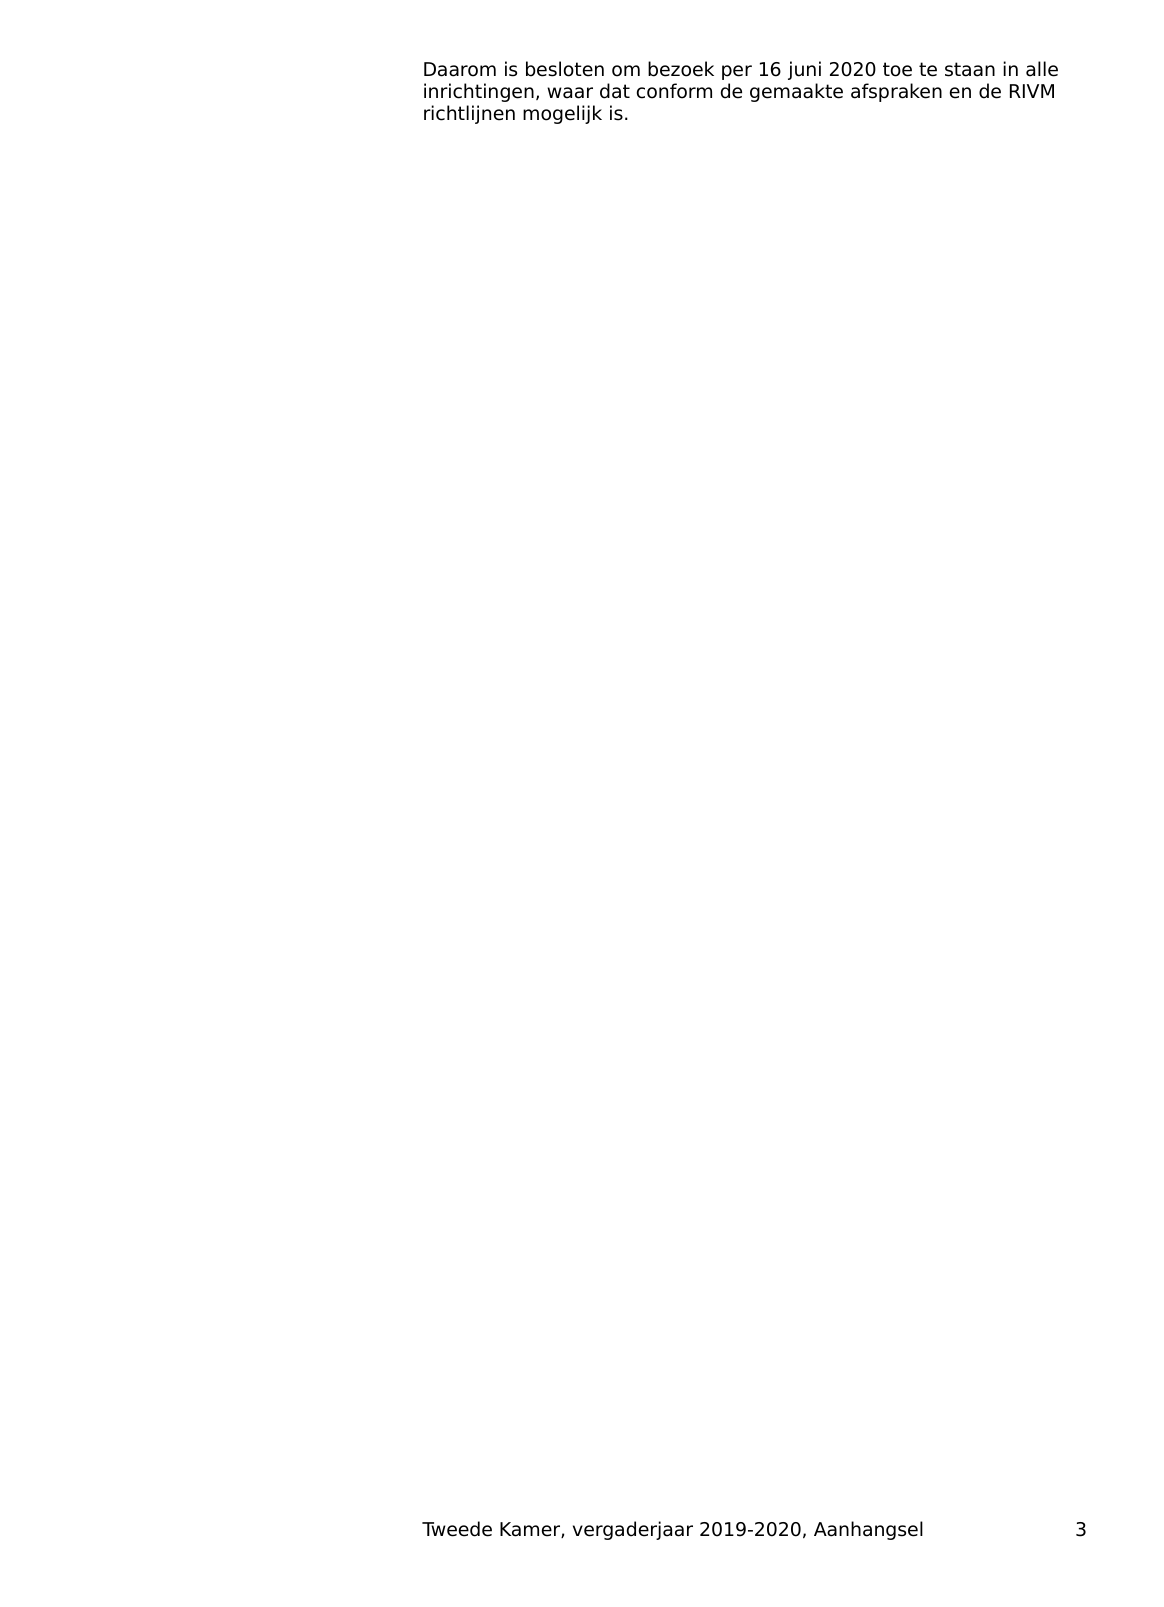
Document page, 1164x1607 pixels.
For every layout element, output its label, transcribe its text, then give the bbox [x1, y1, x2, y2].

text Daarom is besloten om bezoek per 16 juni 2020 toe te staan in alle inrichtingen, waar dat conform de gemaakte afspraken en de RIVM richtlijnen mogelijk is. [422, 59, 1087, 125]
